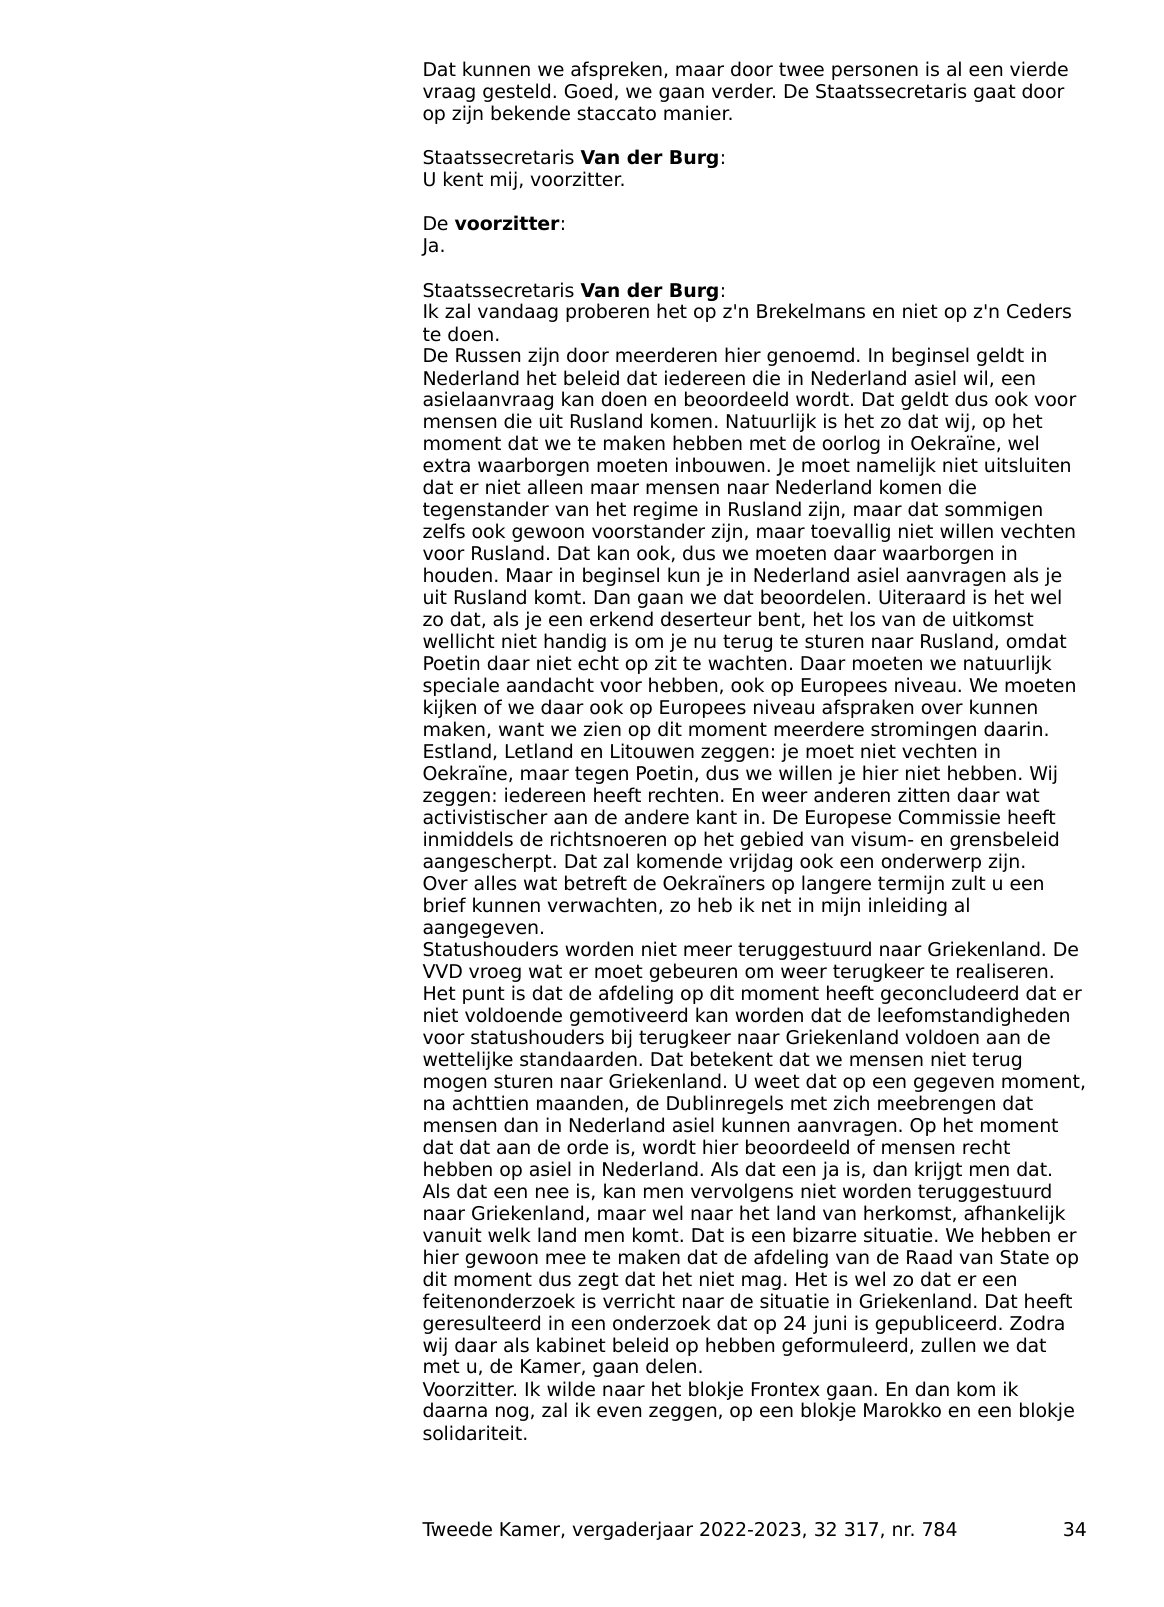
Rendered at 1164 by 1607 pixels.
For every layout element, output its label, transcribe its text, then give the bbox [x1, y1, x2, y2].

text De Russen zijn door meerderen hier genoemd. In beginsel geldt in Nederland het beleid dat iedereen die in Nederland asiel wil, een asielaanvraag kan doen en beoordeeld wordt. Dat geldt dus ook voor mensen die uit Rusland komen. Natuurlijk is het zo dat wij, op het moment dat we te maken hebben met de oorlog in Oekraïne, wel extra waarborgen moeten inbouwen. Je moet namelijk niet uitsluiten dat er niet alleen maar mensen naar Nederland komen die tegenstander van het regime in Rusland zijn, maar dat sommigen zelfs ook gewoon voorstander zijn, maar toevallig niet willen vechten voor Rusland. Dat kan ook, dus we moeten daar waarborgen in houden. Maar in beginsel kun je in Nederland asiel aanvragen als je uit Rusland komt. Dan gaan we dat beoordelen. Uiteraard is het wel zo dat, als je een erkend deserteur bent, het los van de uitkomst wellicht niet handig is om je nu terug te sturen naar Rusland, omdat Poetin daar niet echt op zit te wachten. Daar moeten we natuurlijk speciale aandacht voor hebben, ook op Europees niveau. We moeten kijken of we daar ook op Europees niveau afspraken over kunnen maken, want we zien op dit moment meerdere stromingen daarin. Estland, Letland en Litouwen zeggen: je moet niet vechten in Oekraïne, maar tegen Poetin, dus we willen je hier niet hebben. Wij zeggen: iedereen heeft rechten. En weer anderen zitten daar wat activistischer aan de andere kant in. De Europese Commissie heeft inmiddels de richtsnoeren op het gebied van visum- en grensbeleid aangescherpt. Dat zal komende vrijdag ook een onderwerp zijn. [422, 345, 1087, 873]
text De voorzitter: [422, 213, 1087, 235]
text Dat kunnen we afspreken, maar door twee personen is al een vierde vraag gesteld. Goed, we gaan verder. De Staatssecretaris gaat door op zijn bekende staccato manier. [422, 59, 1087, 125]
text Voorzitter. Ik wilde naar het blokje Frontex gaan. En dan kom ik daarna nog, zal ik even zeggen, op een blokje Marokko en een blokje solidariteit. [422, 1378, 1087, 1444]
text Ja. [422, 235, 1087, 257]
text U kent mij, voorzitter. [422, 169, 1087, 191]
text Staatssecretaris Van der Burg: [422, 279, 1087, 301]
text Staatssecretaris Van der Burg: [422, 147, 1087, 169]
text Statushouders worden niet meer teruggestuurd naar Griekenland. De VVD vroeg wat er moet gebeuren om weer terugkeer te realiseren. Het punt is dat de afdeling op dit moment heeft geconcludeerd dat er niet voldoende gemotiveerd kan worden dat de leefomstandigheden voor statushouders bij terugkeer naar Griekenland voldoen aan de wettelijke standaarden. Dat betekent dat we mensen niet terug mogen sturen naar Griekenland. U weet dat op een gegeven moment, na achttien maanden, de Dublinregels met zich meebrengen dat mensen dan in Nederland asiel kunnen aanvragen. Op het moment dat dat aan de orde is, wordt hier beoordeeld of mensen recht hebben op asiel in Nederland. Als dat een ja is, dan krijgt men dat. Als dat een nee is, kan men vervolgens niet worden teruggestuurd naar Griekenland, maar wel naar het land van herkomst, afhankelijk vanuit welk land men komt. Dat is een bizarre situatie. We hebben er hier gewoon mee te maken dat de afdeling van de Raad van State op dit moment dus zegt dat het niet mag. Het is wel zo dat er een feitenonderzoek is verricht naar de situatie in Griekenland. Dat heeft geresulteerd in een onderzoek dat op 24 juni is gepubliceerd. Zodra wij daar als kabinet beleid op hebben geformuleerd, zullen we dat met u, de Kamer, gaan delen. [422, 939, 1087, 1378]
text Over alles wat betreft de Oekraïners op langere termijn zult u een brief kunnen verwachten, zo heb ik net in mijn inleiding al aangegeven. [422, 873, 1087, 939]
text Ik zal vandaag proberen het op z'n Brekelmans en niet op z'n Ceders te doen. [422, 301, 1087, 345]
